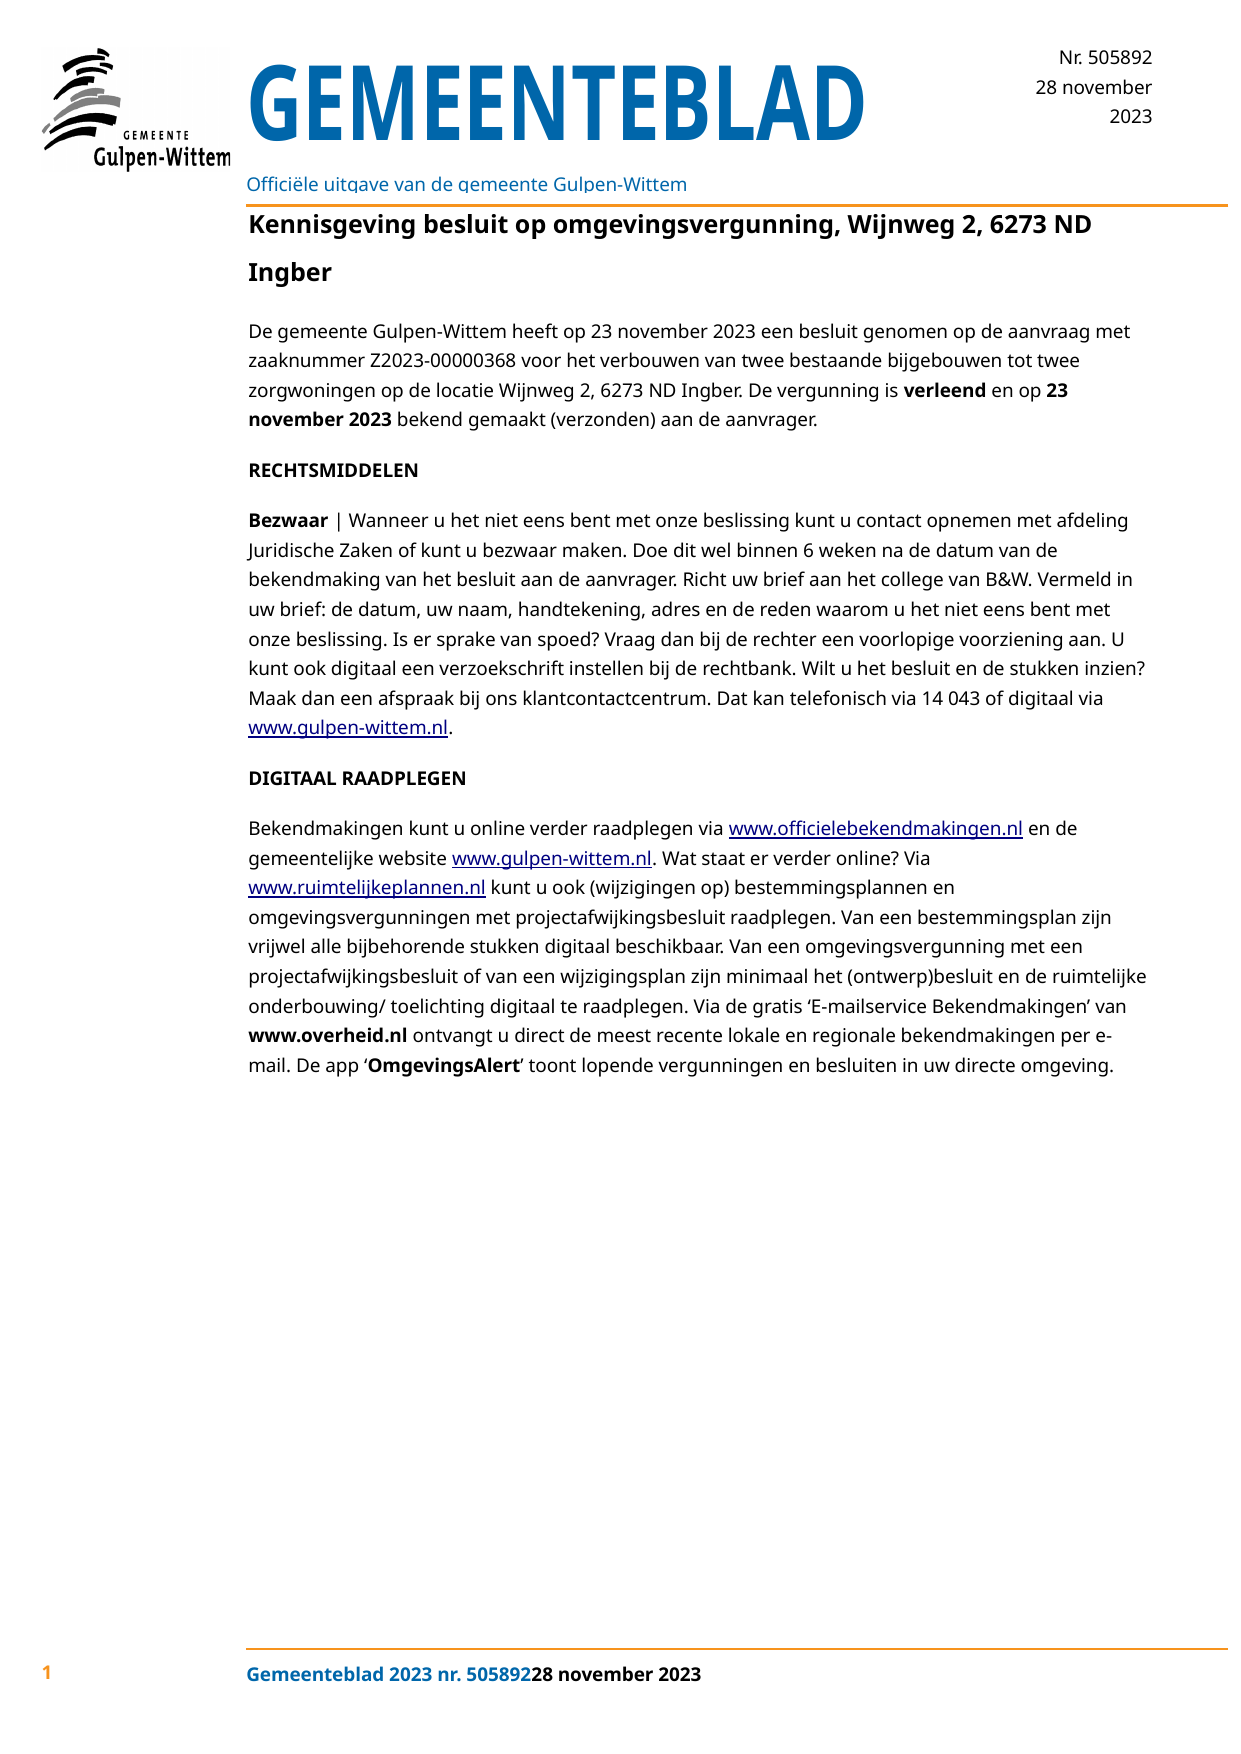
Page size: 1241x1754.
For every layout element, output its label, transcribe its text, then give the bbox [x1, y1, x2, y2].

text De gemeente Gulpen-Wittem heeft op 23 november 2023 een besluit genomen op de aanvraag met zaaknummer Z2023-00000368 voor het verbouwen van twee bestaande bijgebouwen tot twee zorgwoningen op de locatie Wijnweg 2, 6273 ND Ingber. De vergunning is verleend en op 23 november 2023 bekend gemaakt (verzonden) aan de aanvrager. [248, 318, 1152, 432]
text Bekendmakingen kunt u online verder raadplegen via www.officielebekendmakingen.nl en de gemeentelijke website www.gulpen-wittem.nl. Wat staat er verder online? Via www.ruimtelijkeplannen.nl kunt u ook (wijzigingen op) bestemmingsplannen en omgevingsvergunningen met projectafwijkingsbesluit raadplegen. Van een bestemmingsplan zijn vrijwel alle bijbehorende stukken digitaal beschikbaar. Van een omgevingsvergunning met een projectafwijkingsbesluit of van een wijzigingsplan zijn minimaal het (ontwerp)besluit en de ruimtelijke onderbouwing/ toelichting digitaal te raadplegen. Via de gratis ‘E-mailservice Bekendmakingen’ van www.overheid.nl ontvangt u direct de meest recente lokale en regionale bekendmakingen per e-mail. De app ‘OmgevingsAlert’ toont lopende vergunningen en besluiten in uw directe omgeving. [248, 815, 1152, 1078]
picture [41, 47, 231, 172]
text DIGITAAL RAADPLEGEN [248, 765, 1152, 791]
text RECHTSMIDDELEN [248, 457, 1152, 483]
text Bezwaar | Wanneer u het niet eens bent met onze beslissing kunt u contact opnemen met afdeling Juridische Zaken of kunt u bezwaar maken. Doe dit wel binnen 6 weken na de datum van de bekendmaking van het besluit aan de aanvrager. Richt uw brief aan het college van B&W. Vermeld in uw brief: de datum, uw naam, handtekening, adres en de reden waarom u het niet eens bent met onze beslissing. Is er sprake van spoed? Vraag dan bij de rechter een voorlopige voorziening aan. U kunt ook digitaal een verzoekschrift instellen bij de rechtbank. Wilt u het besluit en de stukken inzien? Maak dan een afspraak bij ons klantcontactcentrum. Dat kan telefonisch via 14 043 of digitaal via www.gulpen-wittem.nl. [248, 507, 1152, 740]
text Kennisgeving besluit op omgevingsvergunning, Wijnweg 2, 6273 ND Ingber [248, 207, 1152, 288]
